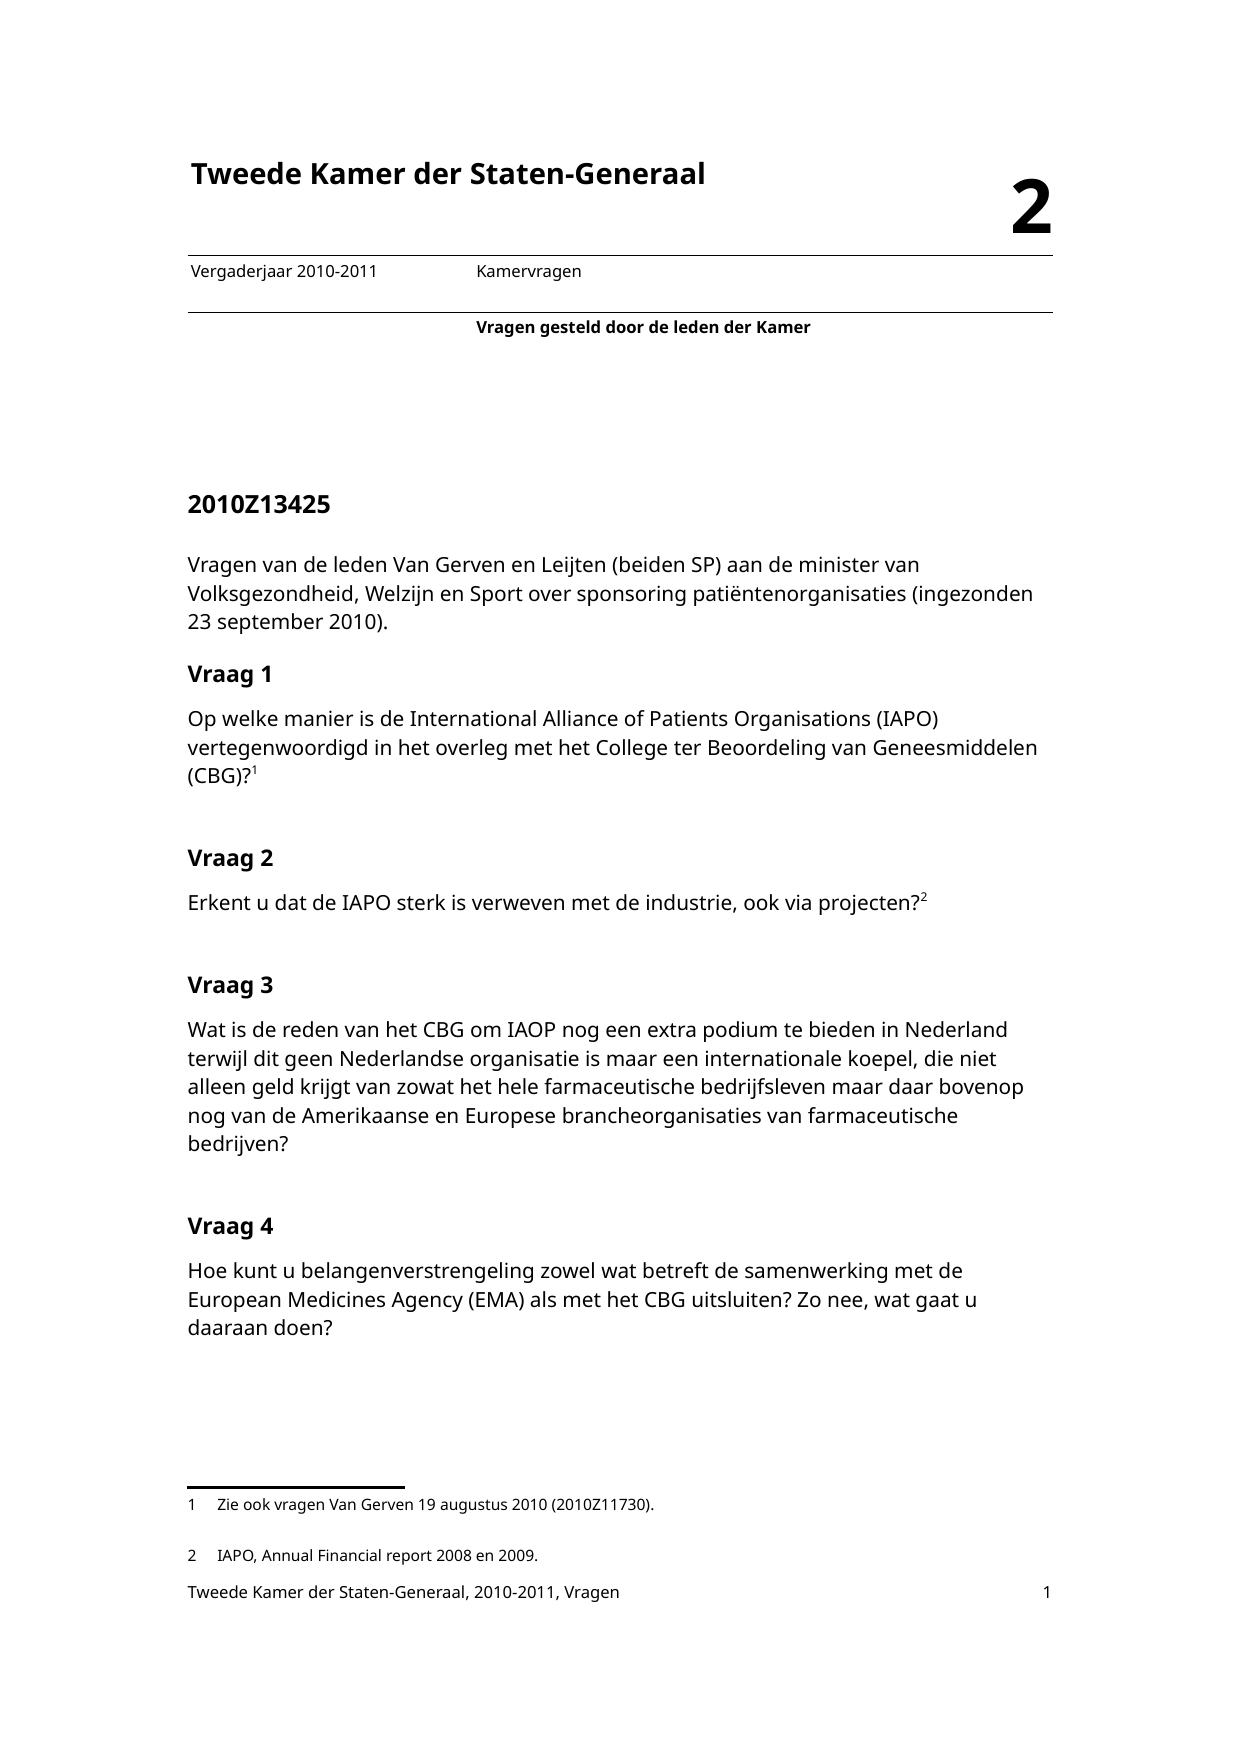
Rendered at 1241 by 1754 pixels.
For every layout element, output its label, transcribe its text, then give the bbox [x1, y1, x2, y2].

text Hoe kunt u belangenverstrengeling zowel wat betreft de samenwerking met de European Medicines Agency (EMA) als met het CBG uitsluiten? Zo nee, wat gaat u daaraan doen? [187, 1257, 1053, 1342]
text 2010Z13425 [187, 487, 1053, 521]
text Erkent u dat de IAPO sterk is verweven met de industrie, ook via projecten? [187, 888, 1053, 917]
table_header 2 [880, 150, 1053, 255]
table_cell Vragen gesteld door de leden der Kamer [473, 313, 1053, 339]
subtitle Vraag 2 [187, 842, 1053, 873]
table_cell Vergaderjaar 2010-2011 [188, 256, 473, 312]
table_cell Kamervragen [473, 256, 1053, 312]
text Vragen van de leden Van Gerven en Leijten (beiden SP) aan de minister van Volksgezondheid, Welzijn en Sport over sponsoring patiëntenorganisaties (ingezonden 23 september 2010). [187, 550, 1053, 636]
subtitle Vraag 4 [187, 1210, 1053, 1242]
text Zie ook vragen Van Gerven 19 augustus 2010 (2010Z11730). [187, 1479, 1053, 1508]
table_cell [188, 313, 473, 339]
text IAPO, Annual Financial report 2008 en 2009. [187, 1538, 1053, 1566]
subtitle Vraag 3 [187, 969, 1053, 1001]
table_header Tweede Kamer der Staten-Generaal [188, 150, 879, 255]
text Wat is de reden van het CBG om IAOP nog een extra podium te bieden in Nederland terwijl dit geen Nederlandse organisatie is maar een internationale koepel, die niet alleen geld krijgt van zowat het hele farmaceutische bedrijfsleven maar daar bovenop nog van de Amerikaanse en Europese brancheorganisaties van farmaceutische bedrijven? [187, 1016, 1053, 1158]
text Op welke manier is de International Alliance of Patients Organisations (IAPO) vertegenwoordigd in het overleg met het College ter Beoordeling van Geneesmiddelen (CBG)? [187, 704, 1053, 790]
subtitle Vraag 1 [187, 658, 1053, 689]
